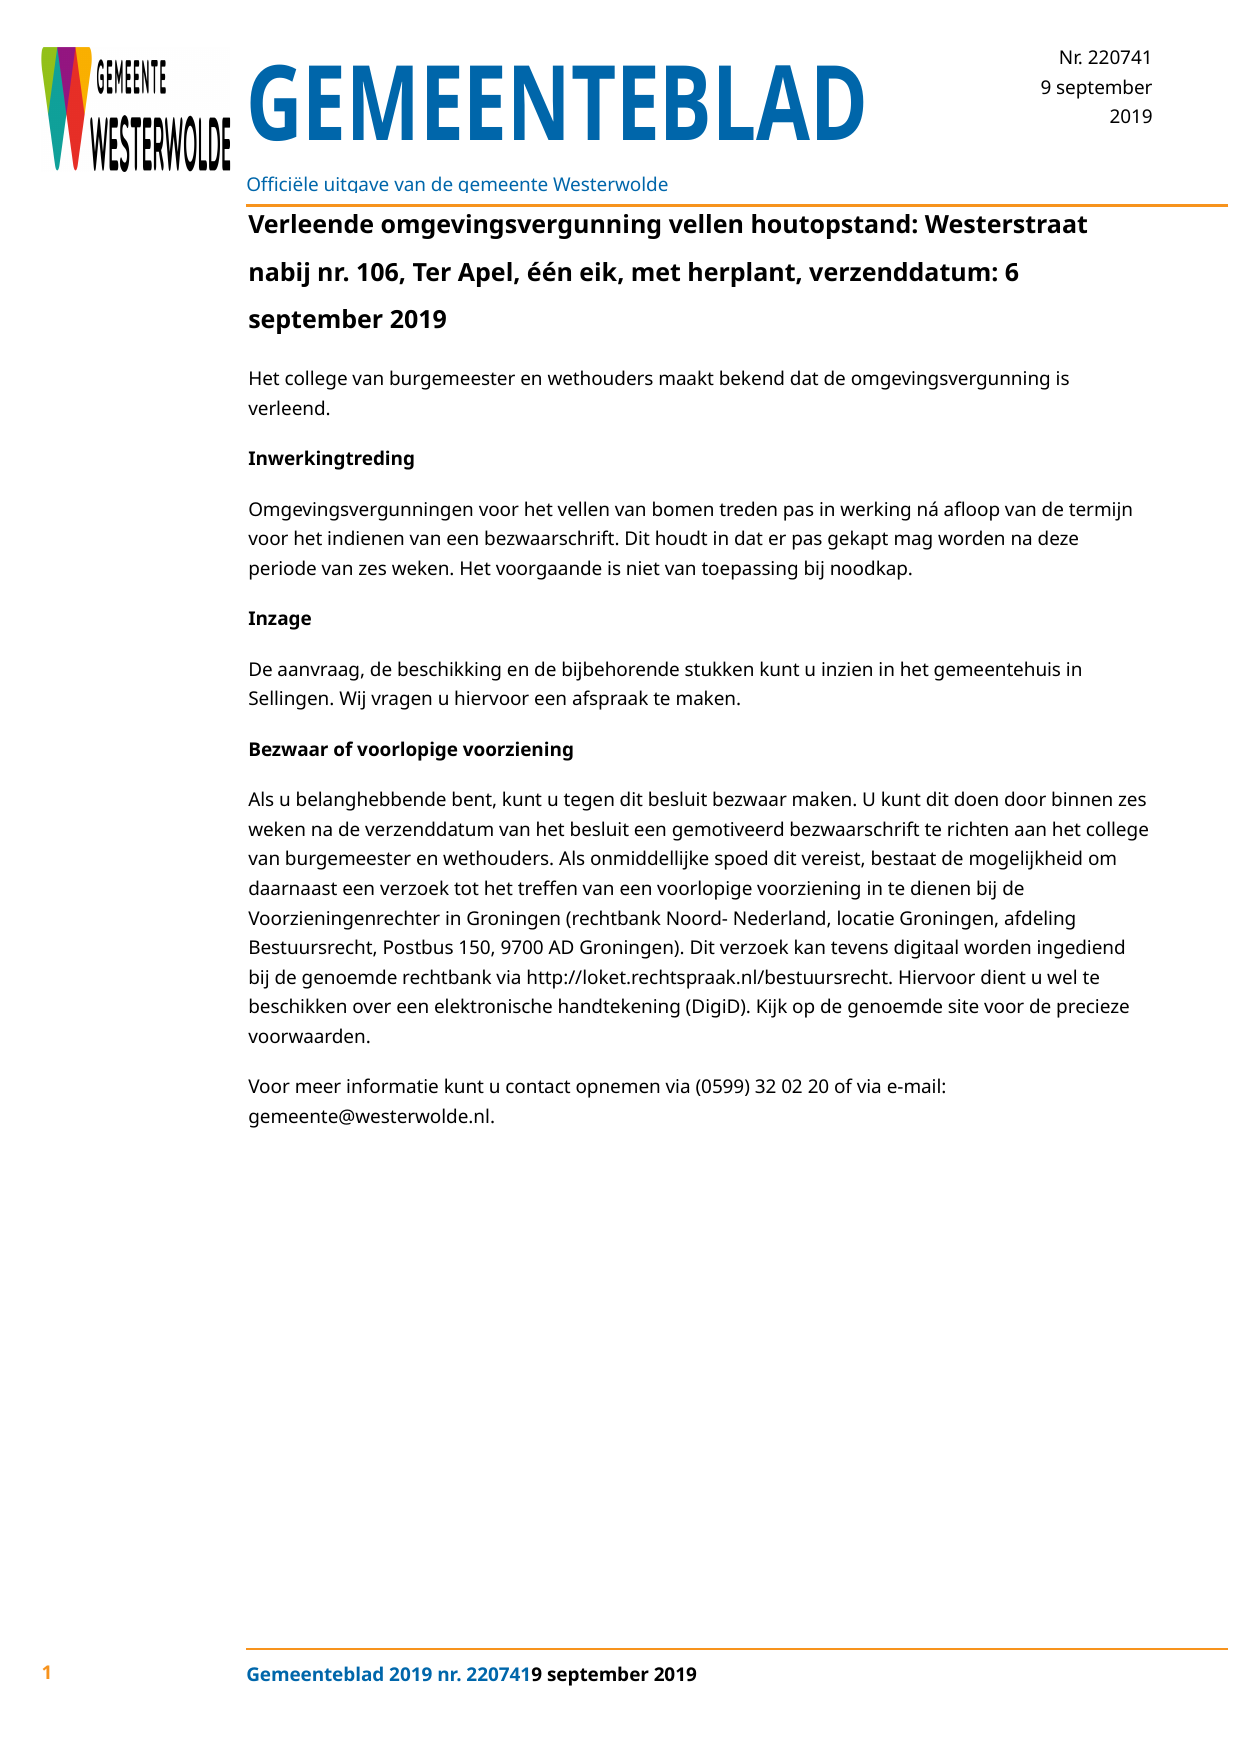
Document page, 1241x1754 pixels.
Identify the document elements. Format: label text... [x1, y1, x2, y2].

text Het college van burgemeester en wethouders maakt bekend dat de omgevingsvergunning is verleend. [248, 366, 1152, 421]
text Als u belanghebbende bent, kunt u tegen dit besluit bezwaar maken. U kunt dit doen door binnen zes weken na de verzenddatum van het besluit een gemotiveerd bezwaarschrift te richten aan het college van burgemeester en wethouders. Als onmiddellijke spoed dit vereist, bestaat de mogelijkheid om daarnaast een verzoek tot het treffen van een voorlopige voorziening in te dienen bij de Voorzieningenrechter in Groningen (rechtbank Noord- Nederland, locatie Groningen, afdeling Bestuursrecht, Postbus 150, 9700 AD Groningen). Dit verzoek kan tevens digitaal worden ingediend bij de genoemde rechtbank via http://loket.rechtspraak.nl/bestuursrecht. Hiervoor dient u wel te beschikken over een elektronische handtekening (DigiD). Kijk op de genoemde site voor de precieze voorwaarden. [248, 786, 1152, 1049]
text Omgevingsvergunningen voor het vellen van bomen treden pas in werking ná afloop van de termijn voor het indienen van een bezwaarschrift. Dit houdt in dat er pas gekapt mag worden na deze periode van zes weken. Het voorgaande is niet van toepassing bij noodkap. [248, 496, 1152, 581]
text Inzage [248, 606, 1152, 631]
text Inwerkingtreding [248, 446, 1152, 471]
text Verleende omgevingsvergunning vellen houtopstand: Westerstraat nabij nr. 106, Ter Apel, één eik, met herplant, verzenddatum: 6 september 2019 [248, 207, 1152, 336]
picture [41, 47, 231, 172]
text De aanvraag, de beschikking en de bijbehorende stukken kunt u inzien in het gemeentehuis in Sellingen. Wij vragen u hiervoor een afspraak te maken. [248, 656, 1152, 711]
text Voor meer informatie kunt u contact opnemen via (0599) 32 02 20 of via e-mail: gemeente@westerwolde.nl. [248, 1073, 1152, 1129]
text Bezwaar of voorlopige voorziening [248, 736, 1152, 762]
